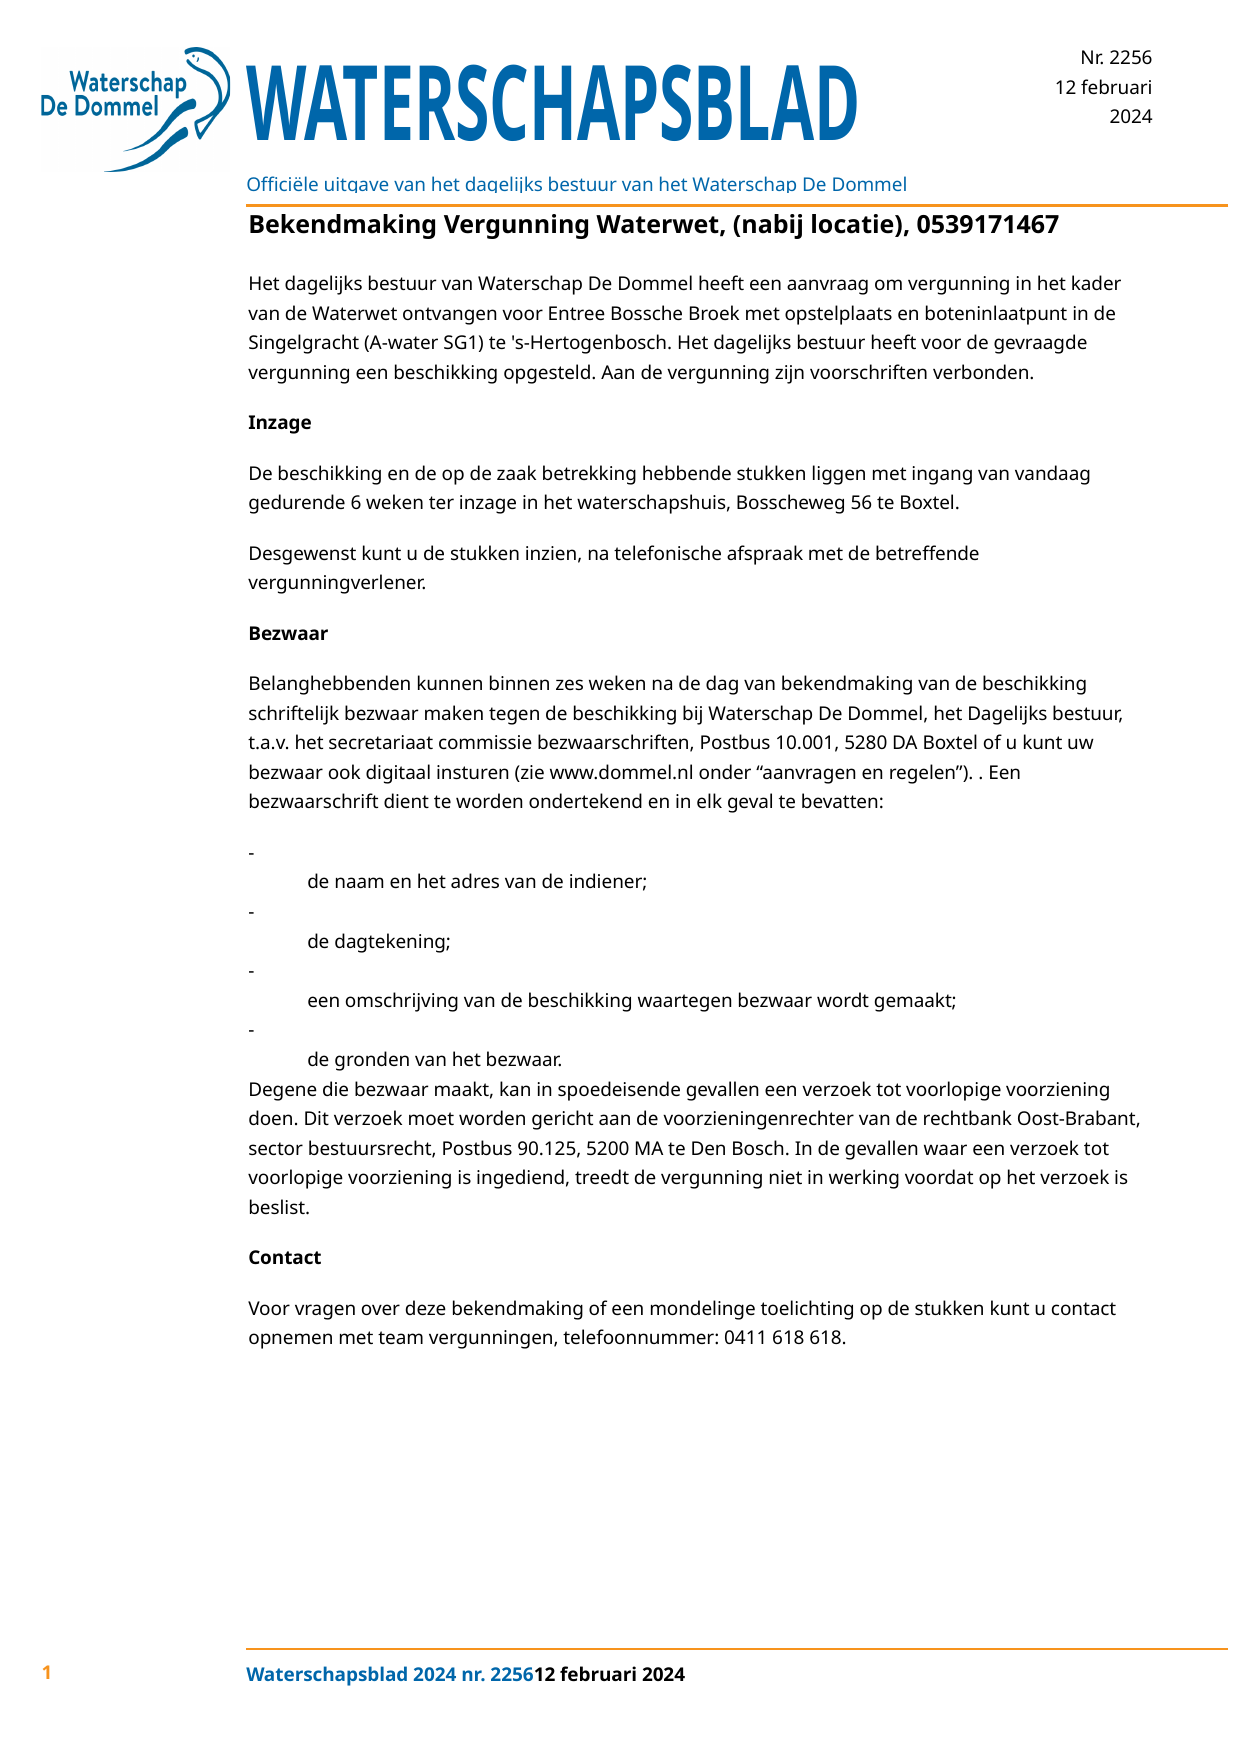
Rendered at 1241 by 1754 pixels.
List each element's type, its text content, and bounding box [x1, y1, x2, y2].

text Het dagelijks bestuur van Waterschap De Dommel heeft een aanvraag om vergunning in het kader van de Waterwet ontvangen voor Entree Bossche Broek met opstelplaats en boteninlaatpunt in de Singelgracht (A-water SG1) te 's-Hertogenbosch. Het dagelijks bestuur heeft voor de gevraagde vergunning een beschikking opgesteld. Aan de vergunning zijn voorschriften verbonden. [248, 270, 1152, 385]
picture [198, 118, 210, 131]
picture [45, 99, 51, 111]
list de gronden van het bezwaar. [248, 1046, 1152, 1072]
text Degene die bezwaar maakt, kan in spoedeisende gevallen een verzoek tot voorlopige voorziening doen. Dit verzoek moet worden gericht aan de voorzieningenrechter van de rechtbank Oost-Brabant, sector bestuursrecht, Postbus 90.125, 5200 MA te Den Bosch. In de gevallen waar een verzoek tot voorlopige voorziening is ingediend, treedt de vergunning niet in werking voordat op het verzoek is beslist. [248, 1076, 1152, 1220]
text Belanghebbenden kunnen binnen zes weken na de dag van bekendmaking van de beschikking schriftelijk bezwaar maken tegen de beschikking bij Waterschap De Dommel, het Dagelijks bestuur, t.a.v. het secretariaat commissie bezwaarschriften, Postbus 10.001, 5280 DA Boxtel of u kunt uw bezwaar ook digitaal insturen (zie www.dommel.nl onder “aanvragen en regelen”). . Een bezwaarschrift dient te worden ondertekend en in elk geval te bevatten: [248, 670, 1152, 814]
text Voor vragen over deze bekendmaking of een mondelinge toelichting op de stukken kunt u contact opnemen met team vergunningen, telefoonnummer: 0411 618 618. [248, 1295, 1152, 1350]
picture [204, 47, 231, 76]
text Inzage [248, 409, 1152, 435]
picture [41, 47, 231, 172]
text Bekendmaking Vergunning Waterwet, (nabij locatie), 0539171467 [248, 207, 1152, 241]
list een omschrijving van de beschikking waartegen bezwaar wordt gemaakt; [248, 987, 1152, 1013]
text Desgewenst kunt u de stukken inzien, na telefonische afspraak met de betreffende vergunningverlener. [248, 540, 1152, 595]
list de naam en het adres van de indiener; [248, 869, 1152, 894]
text Contact [248, 1244, 1152, 1270]
text De beschikking en de op de zaak betrekking hebbende stukken liggen met ingang van vandaag gedurende 6 weken ter inzage in het waterschapshuis, Bosscheweg 56 te Boxtel. [248, 460, 1152, 515]
text Bezwaar [248, 620, 1152, 646]
list de dagtekening; [248, 928, 1152, 953]
